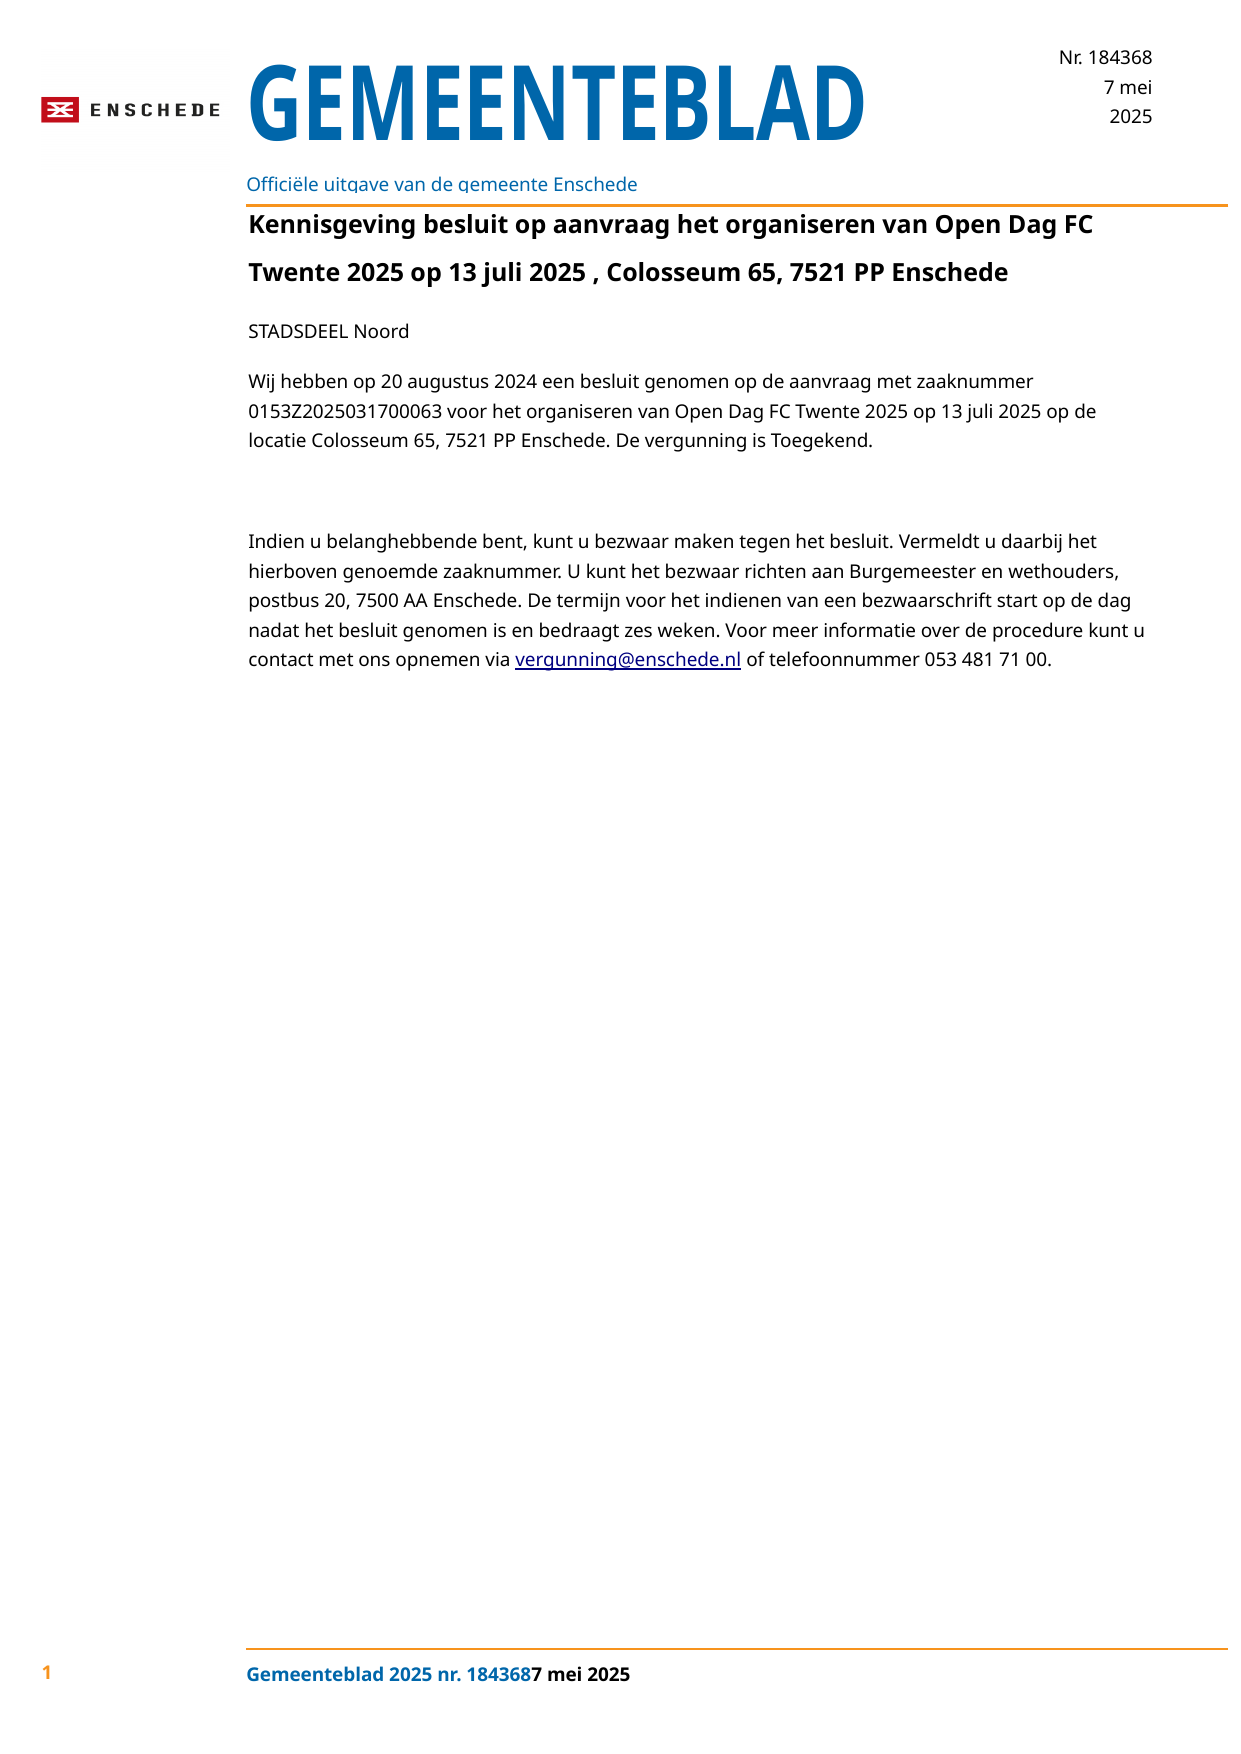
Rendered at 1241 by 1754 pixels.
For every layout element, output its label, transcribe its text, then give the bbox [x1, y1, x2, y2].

text Wij hebben op 20 augustus 2024 een besluit genomen op de aanvraag met zaaknummer 0153Z2025031700063 voor het organiseren van Open Dag FC Twente 2025 op 13 juli 2025 op de locatie Colosseum 65, 7521 PP Enschede. De vergunning is Toegekend. [248, 368, 1152, 453]
picture [41, 47, 231, 172]
text Indien u belanghebbende bent, kunt u bezwaar maken tegen het besluit. Vermeldt u daarbij het hierboven genoemde zaaknummer. U kunt het bezwaar richten aan Burgemeester en wethouders, postbus 20, 7500 AA Enschede. De termijn voor het indienen van een bezwaarschrift start op de dag nadat het besluit genomen is en bedraagt zes weken. Voor meer informatie over de procedure kunt u contact met ons opnemen via vergunning@enschede.nl of telefoonnummer 053 481 71 00. [248, 528, 1152, 672]
text STADSDEEL Noord [248, 318, 1152, 344]
text Kennisgeving besluit op aanvraag het organiseren van Open Dag FC Twente 2025 op 13 juli 2025 , Colosseum 65, 7521 PP Enschede [248, 207, 1152, 288]
